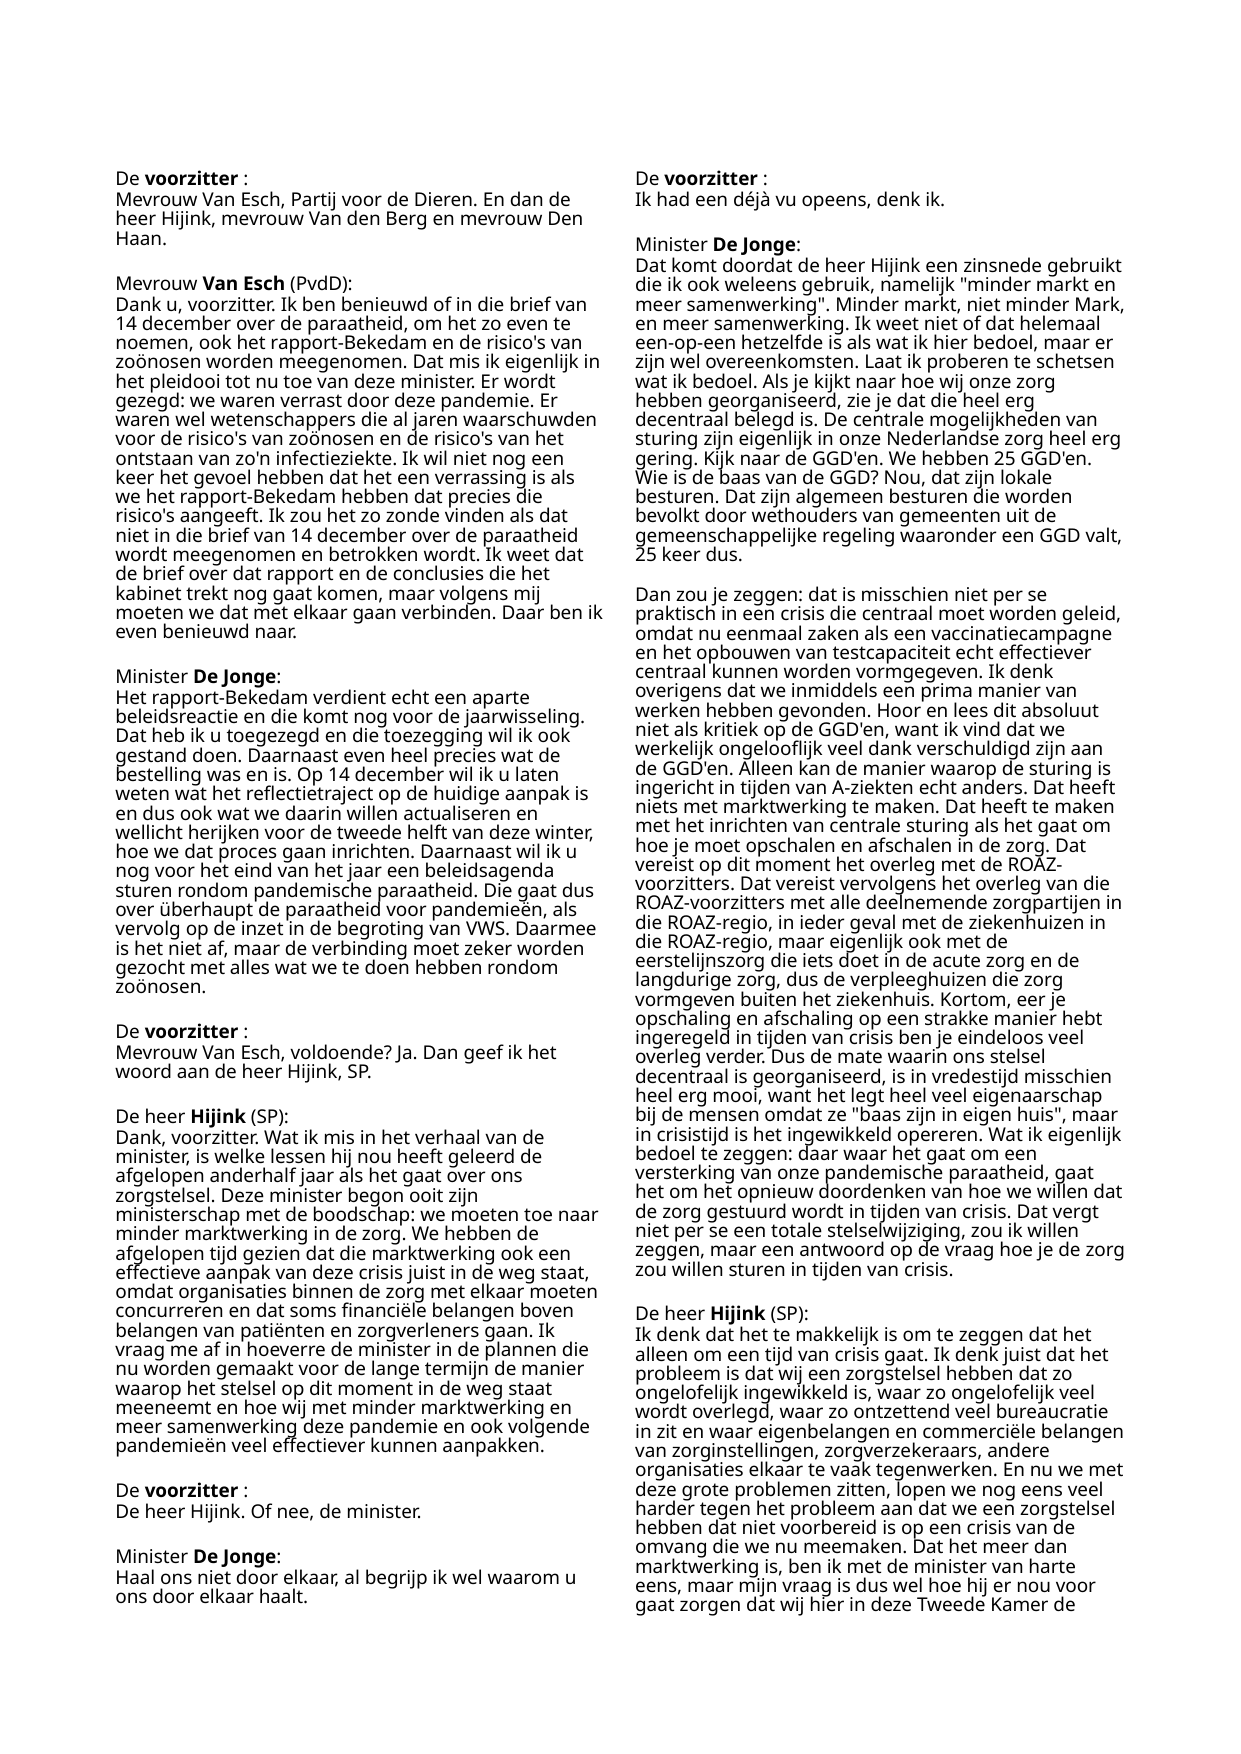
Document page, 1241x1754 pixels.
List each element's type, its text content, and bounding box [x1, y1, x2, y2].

text Mevrouw Van Esch, voldoende? Ja. Dan geef ik het woord aan de heer Hijink, SP. [115, 1044, 605, 1082]
text Het rapport-Bekedam verdient echt een aparte beleidsreactie en die komt nog voor de jaarwisseling. Dat heb ik u toegezegd en die toezegging wil ik ook gestand doen. Daarnaast even heel precies wat de bestelling was en is. Op 14 december wil ik u laten weten wat het reflectietraject op de huidige aanpak is en dus ook wat we daarin willen actualiseren en wellicht herijken voor de tweede helft van deze winter, hoe we dat proces gaan inrichten. Daarnaast wil ik u nog voor het eind van het jaar een beleidsagenda sturen rondom pandemische paraatheid. Die gaat dus over überhaupt de paraatheid voor pandemieën, als vervolg op de inzet in de begroting van VWS. Daarmee is het niet af, maar de verbinding moet zeker worden gezocht met alles wat we te doen hebben rondom zoönosen. [115, 689, 605, 997]
text De heer Hijink (SP): [635, 1301, 1125, 1326]
text De voorzitter : [635, 165, 1125, 191]
text De voorzitter : [115, 1477, 605, 1503]
text De heer Hijink. Of nee, de minister. [115, 1503, 605, 1522]
text Mevrouw Van Esch (PvdD): [115, 270, 605, 296]
text Dat komt doordat de heer Hijink een zinsnede gebruikt die ik ook weleens gebruik, namelijk "minder markt en meer samenwerking". Minder markt, niet minder Mark, en meer samenwerking. Ik weet niet of dat helemaal een-op-een hetzelfde is als wat ik hier bedoel, maar er zijn wel overeenkomsten. Laat ik proberen te schetsen wat ik bedoel. Als je kijkt naar hoe wij onze zorg hebben georganiseerd, zie je dat die heel erg decentraal belegd is. De centrale mogelijkheden van sturing zijn eigenlijk in onze Nederlandse zorg heel erg gering. Kijk naar de GGD'en. We hebben 25 GGD'en. Wie is de baas van de GGD? Nou, dat zijn lokale besturen. Dat zijn algemeen besturen die worden bevolkt door wethouders van gemeenten uit de gemeenschappelijke regeling waaronder een GGD valt, 25 keer dus. [635, 257, 1125, 565]
text Minister De Jonge: [635, 231, 1125, 257]
text Dank, voorzitter. Wat ik mis in het verhaal van de minister, is welke lessen hij nou heeft geleerd de afgelopen anderhalf jaar als het gaat over ons zorgstelsel. Deze minister begon ooit zijn ministerschap met de boodschap: we moeten toe naar minder marktwerking in de zorg. We hebben de afgelopen tijd gezien dat die marktwerking ook een effectieve aanpak van deze crisis juist in de weg staat, omdat organisaties binnen de zorg met elkaar moeten concurreren en dat soms financiële belangen boven belangen van patiënten en zorgverleners gaan. Ik vraag me af in hoeverre de minister in de plannen die nu worden gemaakt voor de lange termijn de manier waarop het stelsel op dit moment in de weg staat meeneemt en hoe wij met minder marktwerking en meer samenwerking deze pandemie en ook volgende pandemieën veel effectiever kunnen aanpakken. [115, 1129, 605, 1457]
text Dank u, voorzitter. Ik ben benieuwd of in die brief van 14 december over de paraatheid, om het zo even te noemen, ook het rapport-Bekedam en de risico's van zoönosen worden meegenomen. Dat mis ik eigenlijk in het pleidooi tot nu toe van deze minister. Er wordt gezegd: we waren verrast door deze pandemie. Er waren wel wetenschappers die al jaren waarschuwden voor de risico's van zoönosen en de risico's van het ontstaan van zo'n infectieziekte. Ik wil niet nog een keer het gevoel hebben dat het een verrassing is als we het rapport-Bekedam hebben dat precies die risico's aangeeft. Ik zou het zo zonde vinden als dat niet in die brief van 14 december over de paraatheid wordt meegenomen en betrokken wordt. Ik weet dat de brief over dat rapport en de conclusies die het kabinet trekt nog gaat komen, maar volgens mij moeten we dat met elkaar gaan verbinden. Daar ben ik even benieuwd naar. [115, 296, 605, 642]
text Dan zou je zeggen: dat is misschien niet per se praktisch in een crisis die centraal moet worden geleid, omdat nu eenmaal zaken als een vaccinatiecampagne en het opbouwen van testcapaciteit echt effectiever centraal kunnen worden vormgegeven. Ik denk overigens dat we inmiddels een prima manier van werken hebben gevonden. Hoor en lees dit absoluut niet als kritiek op de GGD'en, want ik vind dat we werkelijk ongelooflijk veel dank verschuldigd zijn aan de GGD'en. Alleen kan de manier waarop de sturing is ingericht in tijden van A-ziekten echt anders. Dat heeft niets met marktwerking te maken. Dat heeft te maken met het inrichten van centrale sturing als het gaat om hoe je moet opschalen en afschalen in de zorg. Dat vereist op dit moment het overleg met de ROAZ-voorzitters. Dat vereist vervolgens het overleg van die ROAZ-voorzitters met alle deelnemende zorgpartijen in die ROAZ-regio, in ieder geval met de ziekenhuizen in die ROAZ-regio, maar eigenlijk ook met de eerstelijnszorg die iets doet in de acute zorg en de langdurige zorg, dus de verpleeghuizen die zorg vormgeven buiten het ziekenhuis. Kortom, eer je opschaling en afschaling op een strakke manier hebt ingeregeld in tijden van crisis ben je eindeloos veel overleg verder. Dus de mate waarin ons stelsel decentraal is georganiseerd, is in vredestijd misschien heel erg mooi, want het legt heel veel eigenaarschap bij de mensen omdat ze "baas zijn in eigen huis", maar in crisistijd is het ingewikkeld opereren. Wat ik eigenlijk bedoel te zeggen: daar waar het gaat om een versterking van onze pandemische paraatheid, gaat het om het opnieuw doordenken van hoe we willen dat de zorg gestuurd wordt in tijden van crisis. Dat vergt niet per se een totale stelselwijziging, zou ik willen zeggen, maar een antwoord op de vraag hoe je de zorg zou willen sturen in tijden van crisis. [635, 586, 1125, 1280]
text Minister De Jonge: [115, 663, 605, 689]
text De heer Hijink (SP): [115, 1103, 605, 1129]
text Ik had een déjà vu opeens, denk ik. [635, 191, 1125, 210]
text Haal ons niet door elkaar, al begrijp ik wel waarom u ons door elkaar haalt. [115, 1569, 605, 1607]
text De voorzitter : [115, 1018, 605, 1044]
text Minister De Jonge: [115, 1543, 605, 1569]
text De voorzitter : [115, 165, 605, 191]
text Mevrouw Van Esch, Partij voor de Dieren. En dan de heer Hijink, mevrouw Van den Berg en mevrouw Den Haan. [115, 191, 605, 249]
text Ik denk dat het te makkelijk is om te zeggen dat het alleen om een tijd van crisis gaat. Ik denk juist dat het probleem is dat wij een zorgstelsel hebben dat zo ongelofelijk ingewikkeld is, waar zo ongelofelijk veel wordt overlegd, waar zo ontzettend veel bureaucratie in zit en waar eigenbelangen en commerciële belangen van zorginstellingen, zorgverzekeraars, andere organisaties elkaar te vaak tegenwerken. En nu we met deze grote problemen zitten, lopen we nog eens veel harder tegen het probleem aan dat we een zorgstelsel hebben dat niet voorbereid is op een crisis van de omvang die we nu meemaken. Dat het meer dan marktwerking is, ben ik met de minister van harte eens, maar mijn vraag is dus wel hoe hij er nou voor gaat zorgen dat wij hier in deze Tweede Kamer de [635, 1326, 1125, 1615]
